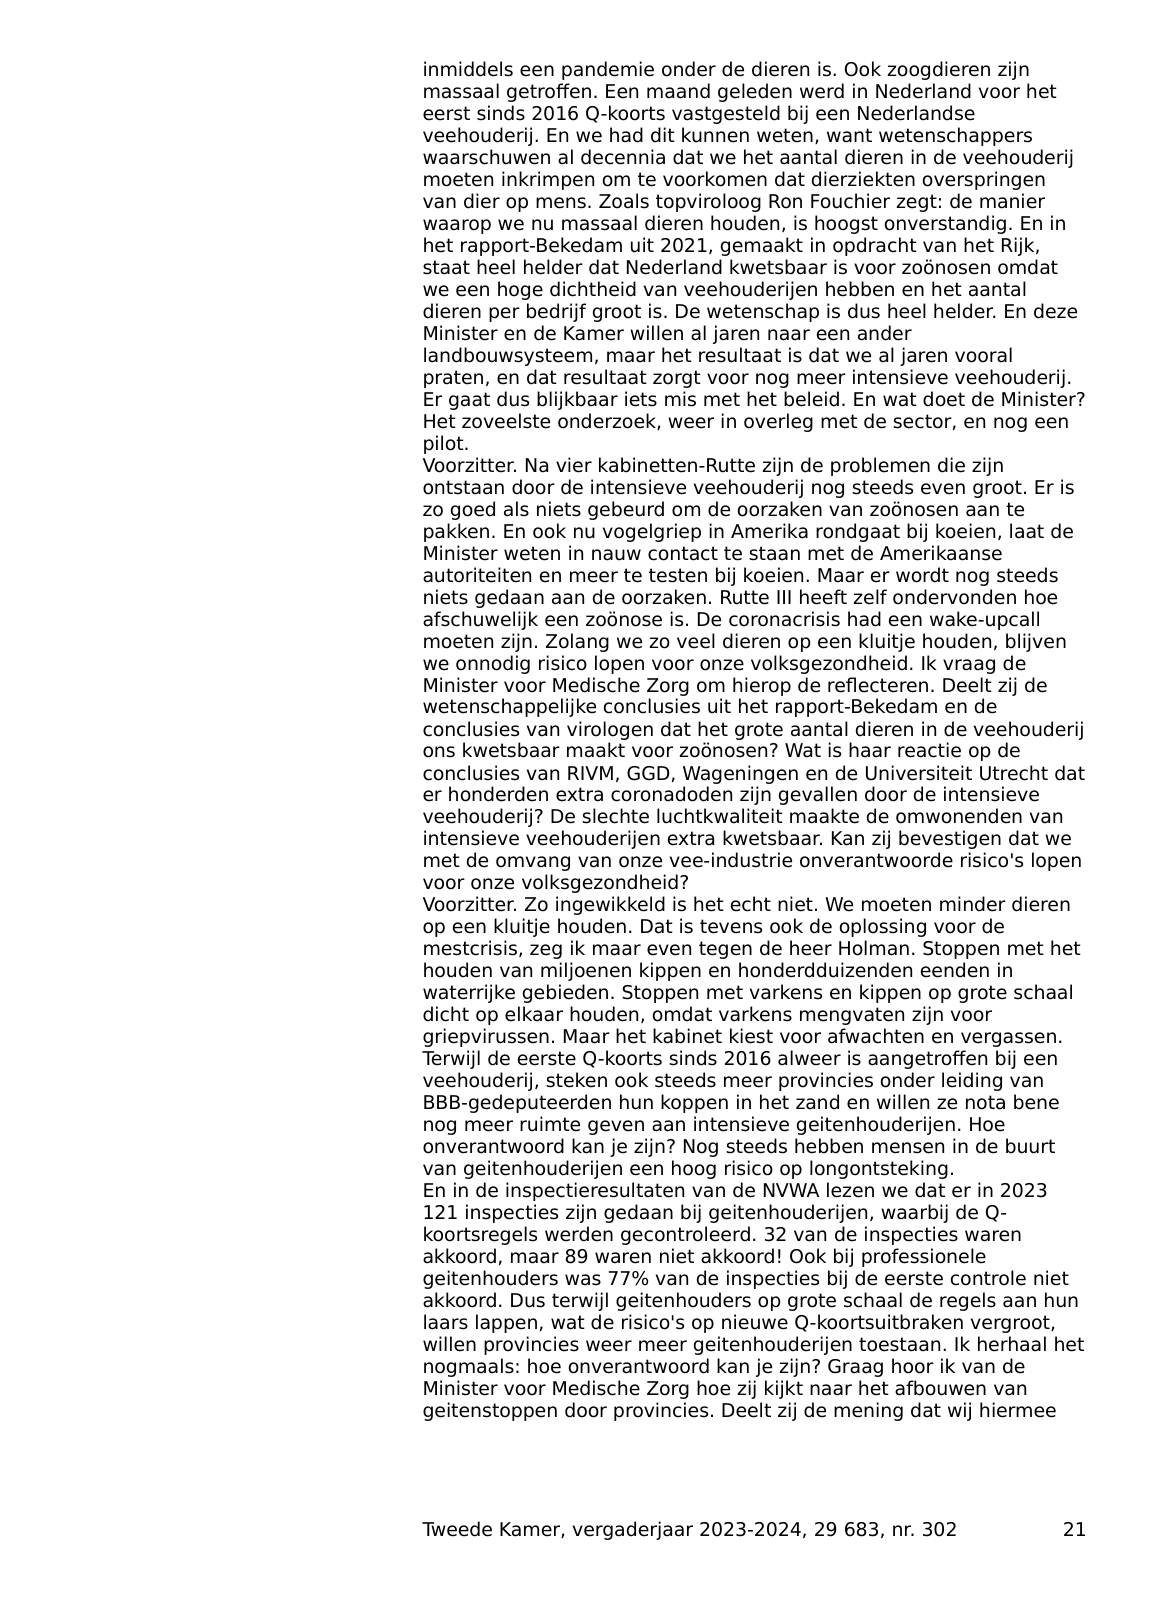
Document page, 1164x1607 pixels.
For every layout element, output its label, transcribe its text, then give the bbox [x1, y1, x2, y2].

text Voorzitter. Zo ingewikkeld is het echt niet. We moeten minder dieren op een kluitje houden. Dat is tevens ook de oplossing voor de mestcrisis, zeg ik maar even tegen de heer Holman. Stoppen met het houden van miljoenen kippen en honderdduizenden eenden in waterrijke gebieden. Stoppen met varkens en kippen op grote schaal dicht op elkaar houden, omdat varkens mengvaten zijn voor griepvirussen. Maar het kabinet kiest voor afwachten en vergassen. Terwijl de eerste Q-koorts sinds 2016 alweer is aangetroffen bij een veehouderij, steken ook steeds meer provincies onder leiding van BBB-gedeputeerden hun koppen in het zand en willen ze nota bene nog meer ruimte geven aan intensieve geitenhouderijen. Hoe onverantwoord kan je zijn? Nog steeds hebben mensen in de buurt van geitenhouderijen een hoog risico op longontsteking. [422, 894, 1087, 1180]
text Voorzitter. Na vier kabinetten-Rutte zijn de problemen die zijn ontstaan door de intensieve veehouderij nog steeds even groot. Er is zo goed als niets gebeurd om de oorzaken van zoönosen aan te pakken. En ook nu vogelgriep in Amerika rondgaat bij koeien, laat de Minister weten in nauw contact te staan met de Amerikaanse autoriteiten en meer te testen bij koeien. Maar er wordt nog steeds niets gedaan aan de oorzaken. Rutte III heeft zelf ondervonden hoe afschuwelijk een zoönose is. De coronacrisis had een wake-upcall moeten zijn. Zolang we zo veel dieren op een kluitje houden, blijven we onnodig risico lopen voor onze volksgezondheid. Ik vraag de Minister voor Medische Zorg om hierop de reflecteren. Deelt zij de wetenschappelijke conclusies uit het rapport-Bekedam en de conclusies van virologen dat het grote aantal dieren in de veehouderij ons kwetsbaar maakt voor zoönosen? Wat is haar reactie op de conclusies van RIVM, GGD, Wageningen en de Universiteit Utrecht dat er honderden extra coronadoden zijn gevallen door de intensieve veehouderij? De slechte luchtkwaliteit maakte de omwonenden van intensieve veehouderijen extra kwetsbaar. Kan zij bevestigen dat we met de omvang van onze vee-industrie onverantwoorde risico's lopen voor onze volksgezondheid? [422, 455, 1087, 894]
text inmiddels een pandemie onder de dieren is. Ook zoogdieren zijn massaal getroffen. Een maand geleden werd in Nederland voor het eerst sinds 2016 Q-koorts vastgesteld bij een Nederlandse veehouderij. En we had dit kunnen weten, want wetenschappers waarschuwen al decennia dat we het aantal dieren in de veehouderij moeten inkrimpen om te voorkomen dat dierziekten overspringen van dier op mens. Zoals topviroloog Ron Fouchier zegt: de manier waarop we nu massaal dieren houden, is hoogst onverstandig. En in het rapport-Bekedam uit 2021, gemaakt in opdracht van het Rijk, staat heel helder dat Nederland kwetsbaar is voor zoönosen omdat we een hoge dichtheid van veehouderijen hebben en het aantal dieren per bedrijf groot is. De wetenschap is dus heel helder. En deze Minister en de Kamer willen al jaren naar een ander landbouwsysteem, maar het resultaat is dat we al jaren vooral praten, en dat resultaat zorgt voor nog meer intensieve veehouderij. Er gaat dus blijkbaar iets mis met het beleid. En wat doet de Minister? Het zoveelste onderzoek, weer in overleg met de sector, en nog een pilot. [422, 59, 1087, 455]
text En in de inspectieresultaten van de NVWA lezen we dat er in 2023 121 inspecties zijn gedaan bij geitenhouderijen, waarbij de Q-koortsregels werden gecontroleerd. 32 van de inspecties waren akkoord, maar 89 waren niet akkoord! Ook bij professionele geitenhouders was 77% van de inspecties bij de eerste controle niet akkoord. Dus terwijl geitenhouders op grote schaal de regels aan hun laars lappen, wat de risico's op nieuwe Q-koortsuitbraken vergroot, willen provincies weer meer geitenhouderijen toestaan. Ik herhaal het nogmaals: hoe onverantwoord kan je zijn? Graag hoor ik van de Minister voor Medische Zorg hoe zij kijkt naar het afbouwen van geitenstoppen door provincies. Deelt zij de mening dat wij hiermee [422, 1180, 1087, 1422]
